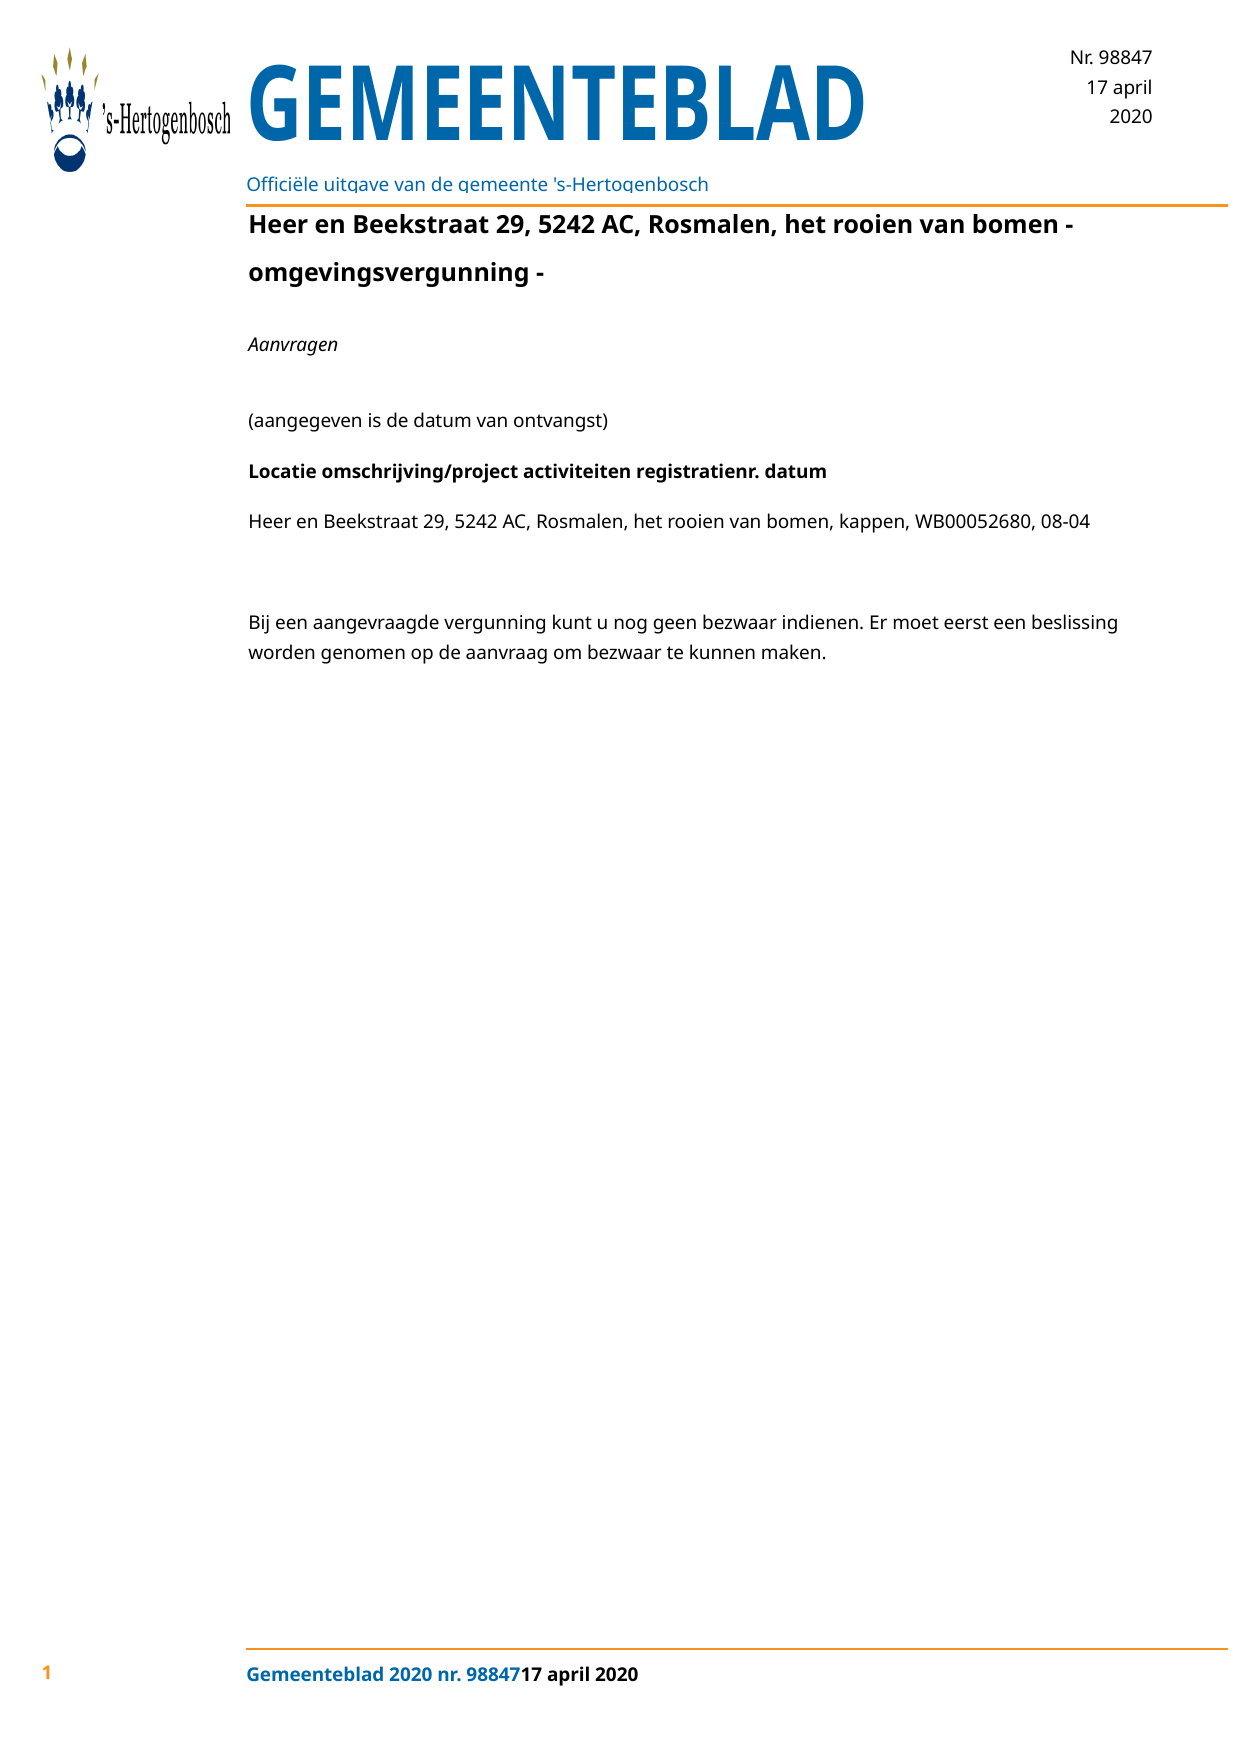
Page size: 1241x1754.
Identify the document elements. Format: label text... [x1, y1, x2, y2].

text Heer en Beekstraat 29, 5242 AC, Rosmalen, het rooien van bomen - omgevingsvergunning - [248, 207, 1152, 288]
text Bij een aangevraagde vergunning kunt u nog geen bezwaar indienen. Er moet eerst een beslissing worden genomen op de aanvraag om bezwaar te kunnen maken. [248, 609, 1152, 664]
text Heer en Beekstraat 29, 5242 AC, Rosmalen, het rooien van bomen, kappen, WB00052680, 08-04 [248, 508, 1152, 534]
picture [41, 47, 231, 172]
text Locatie omschrijving/project activiteiten registratienr. datum [248, 458, 1152, 484]
text Aanvragen [248, 331, 1152, 357]
text (aangegeven is de datum van ontvangst) [248, 408, 1152, 433]
